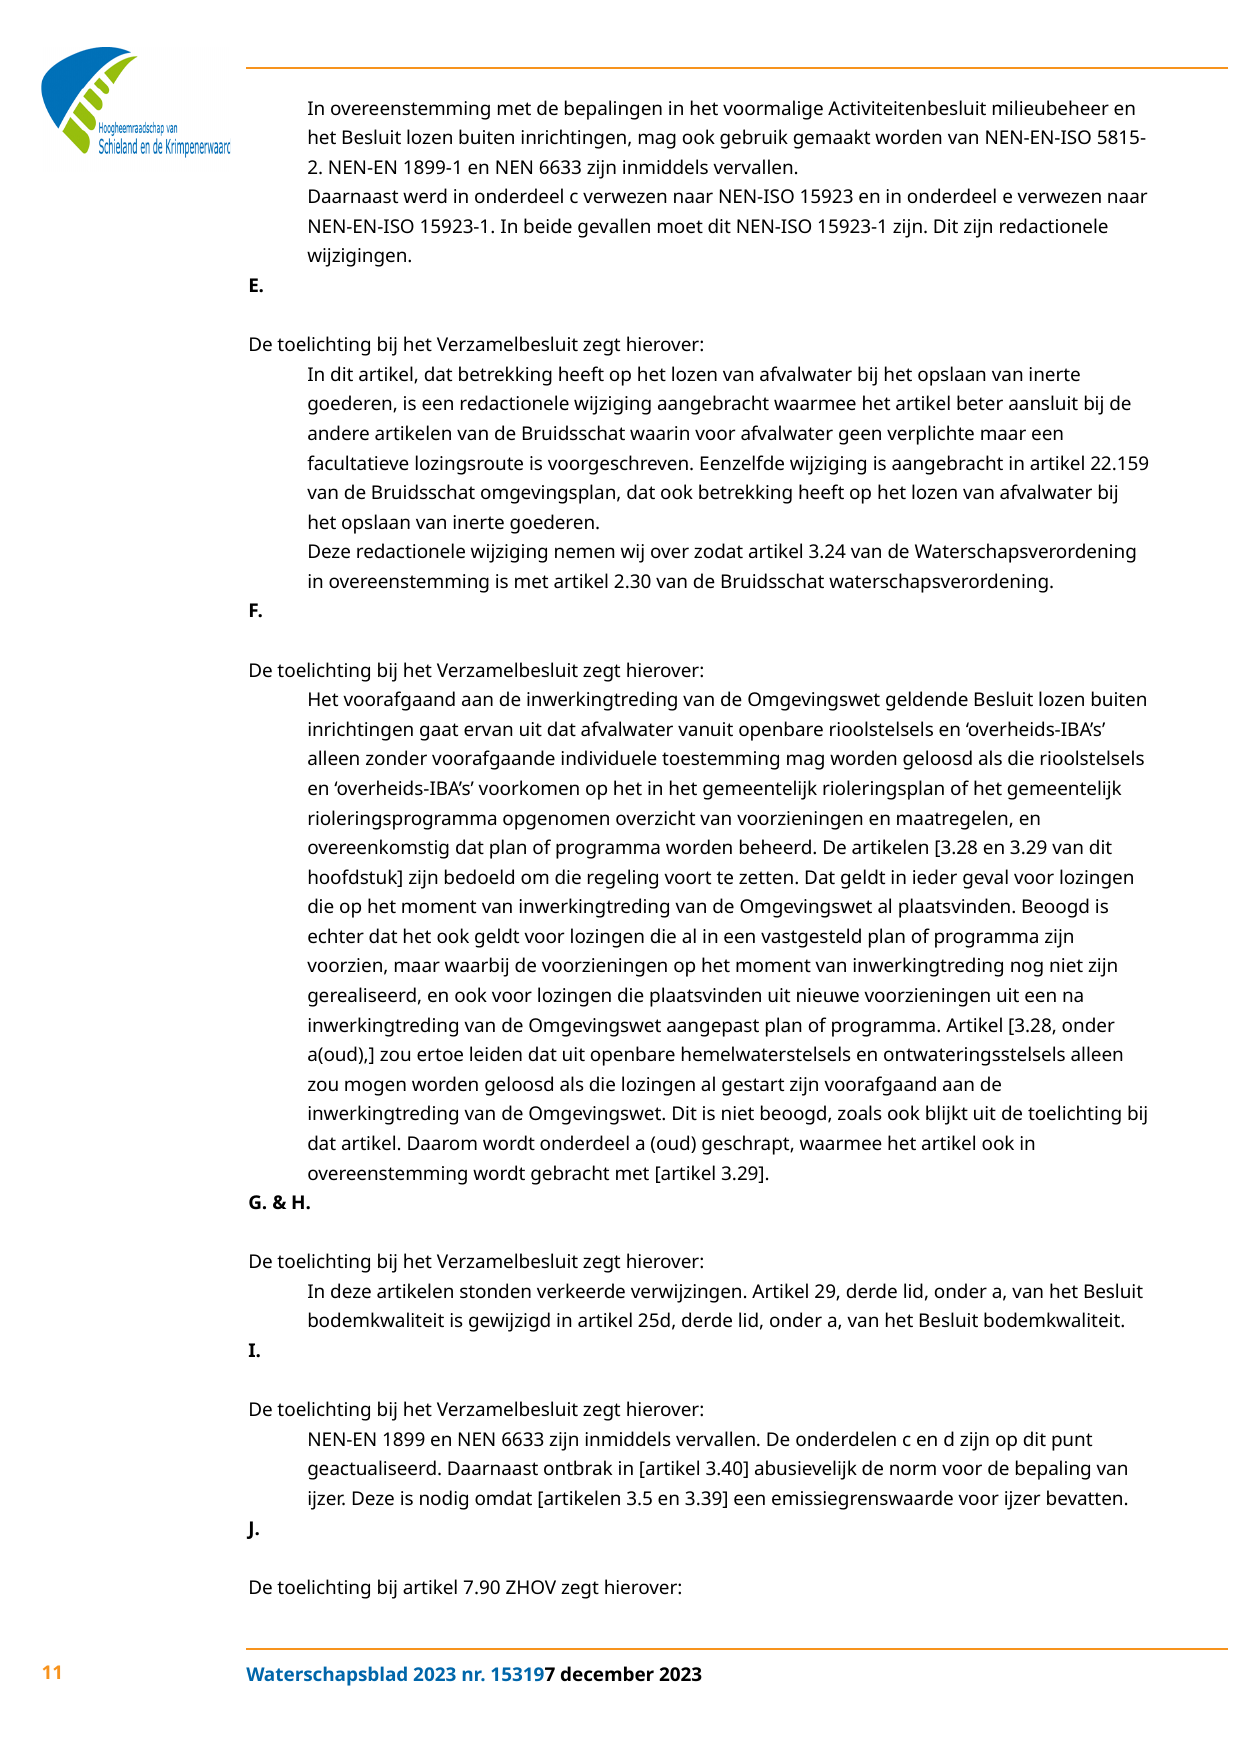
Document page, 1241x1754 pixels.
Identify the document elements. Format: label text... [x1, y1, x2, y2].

text De toelichting bij het Verzamelbesluit zegt hierover: [248, 331, 1152, 357]
list In overeenstemming met de bepalingen in het voormalige Activiteitenbesluit milieubeheer en het Besluit lozen buiten inrichtingen, mag ook gebruik gemaakt worden van NEN-EN-ISO 5815-2. NEN-EN 1899-1 en NEN 6633 zijn inmiddels vervallen. [248, 95, 1152, 180]
list NEN-EN 1899 en NEN 6633 zijn inmiddels vervallen. De onderdelen c en d zijn op dit punt geactualiseerd. Daarnaast ontbrak in [artikel 3.40] abusievelijk de norm voor de bepaling van ijzer. Deze is nodig omdat [artikelen 3.5 en 3.39] een emissiegrenswaarde voor ijzer bevatten. [248, 1426, 1152, 1511]
list In dit artikel, dat betrekking heeft op het lozen van afvalwater bij het opslaan van inerte goederen, is een redactionele wijziging aangebracht waarmee het artikel beter aansluit bij de andere artikelen van de Bruidsschat waarin voor afvalwater geen verplichte maar een facultatieve lozingsroute is voorgeschreven. Eenzelfde wijziging is aangebracht in artikel 22.159 van de Bruidsschat omgevingsplan, dat ook betrekking heeft op het lozen van afvalwater bij het opslaan van inerte goederen. [248, 361, 1152, 535]
list Het voorafgaand aan de inwerkingtreding van de Omgevingswet geldende Besluit lozen buiten inrichtingen gaat ervan uit dat afvalwater vanuit openbare rioolstelsels en ‘overheids-IBA’s’ alleen zonder voorafgaande individuele toestemming mag worden geloosd als die rioolstelsels en ‘overheids-IBA’s’ voorkomen op het in het gemeentelijk rioleringsplan of het gemeentelijk rioleringsprogramma opgenomen overzicht van voorzieningen en maatregelen, en overeenkomstig dat plan of programma worden beheerd. De artikelen [3.28 en 3.29 van dit hoofdstuk] zijn bedoeld om die regeling voort te zetten. Dat geldt in ieder geval voor lozingen die op het moment van inwerkingtreding van de Omgevingswet al plaatsvinden. Beoogd is echter dat het ook geldt voor lozingen die al in een vastgesteld plan of programma zijn voorzien, maar waarbij de voorzieningen op het moment van inwerkingtreding nog niet zijn gerealiseerd, en ook voor lozingen die plaatsvinden uit nieuwe voorzieningen uit een na inwerkingtreding van de Omgevingswet aangepast plan of programma. Artikel [3.28, onder a(oud),] zou ertoe leiden dat uit openbare hemelwaterstelsels en ontwateringsstelsels alleen zou mogen worden geloosd als die lozingen al gestart zijn voorafgaand aan de inwerkingtreding van de Omgevingswet. Dit is niet beoogd, zoals ook blijkt uit de toelichting bij dat artikel. Daarom wordt onderdeel a (oud) geschrapt, waarmee het artikel ook in overeenstemming wordt gebracht met [artikel 3.29]. [248, 686, 1152, 1186]
list Deze redactionele wijziging nemen wij over zodat artikel 3.24 van de Waterschapsverordening in overeenstemming is met artikel 2.30 van de Bruidsschat waterschapsverordening. [248, 538, 1152, 594]
text I. [248, 1337, 1152, 1363]
list In deze artikelen stonden verkeerde verwijzingen. Artikel 29, derde lid, onder a, van het Besluit bodemkwaliteit is gewijzigd in artikel 25d, derde lid, onder a, van het Besluit bodemkwaliteit. [248, 1278, 1152, 1333]
text F. [248, 598, 1152, 623]
text De toelichting bij het Verzamelbesluit zegt hierover: [248, 1396, 1152, 1422]
picture [41, 47, 231, 172]
text E. [248, 272, 1152, 298]
text De toelichting bij het Verzamelbesluit zegt hierover: [248, 657, 1152, 683]
text De toelichting bij artikel 7.90 ZHOV zegt hierover: [248, 1574, 1152, 1600]
text G. & H. [248, 1189, 1152, 1215]
text J. [248, 1515, 1152, 1541]
list Daarnaast werd in onderdeel c verwezen naar NEN-ISO 15923 en in onderdeel e verwezen naar NEN-EN-ISO 15923-1. In beide gevallen moet dit NEN-ISO 15923-1 zijn. Dit zijn redactionele wijzigingen. [248, 183, 1152, 268]
text De toelichting bij het Verzamelbesluit zegt hierover: [248, 1248, 1152, 1274]
